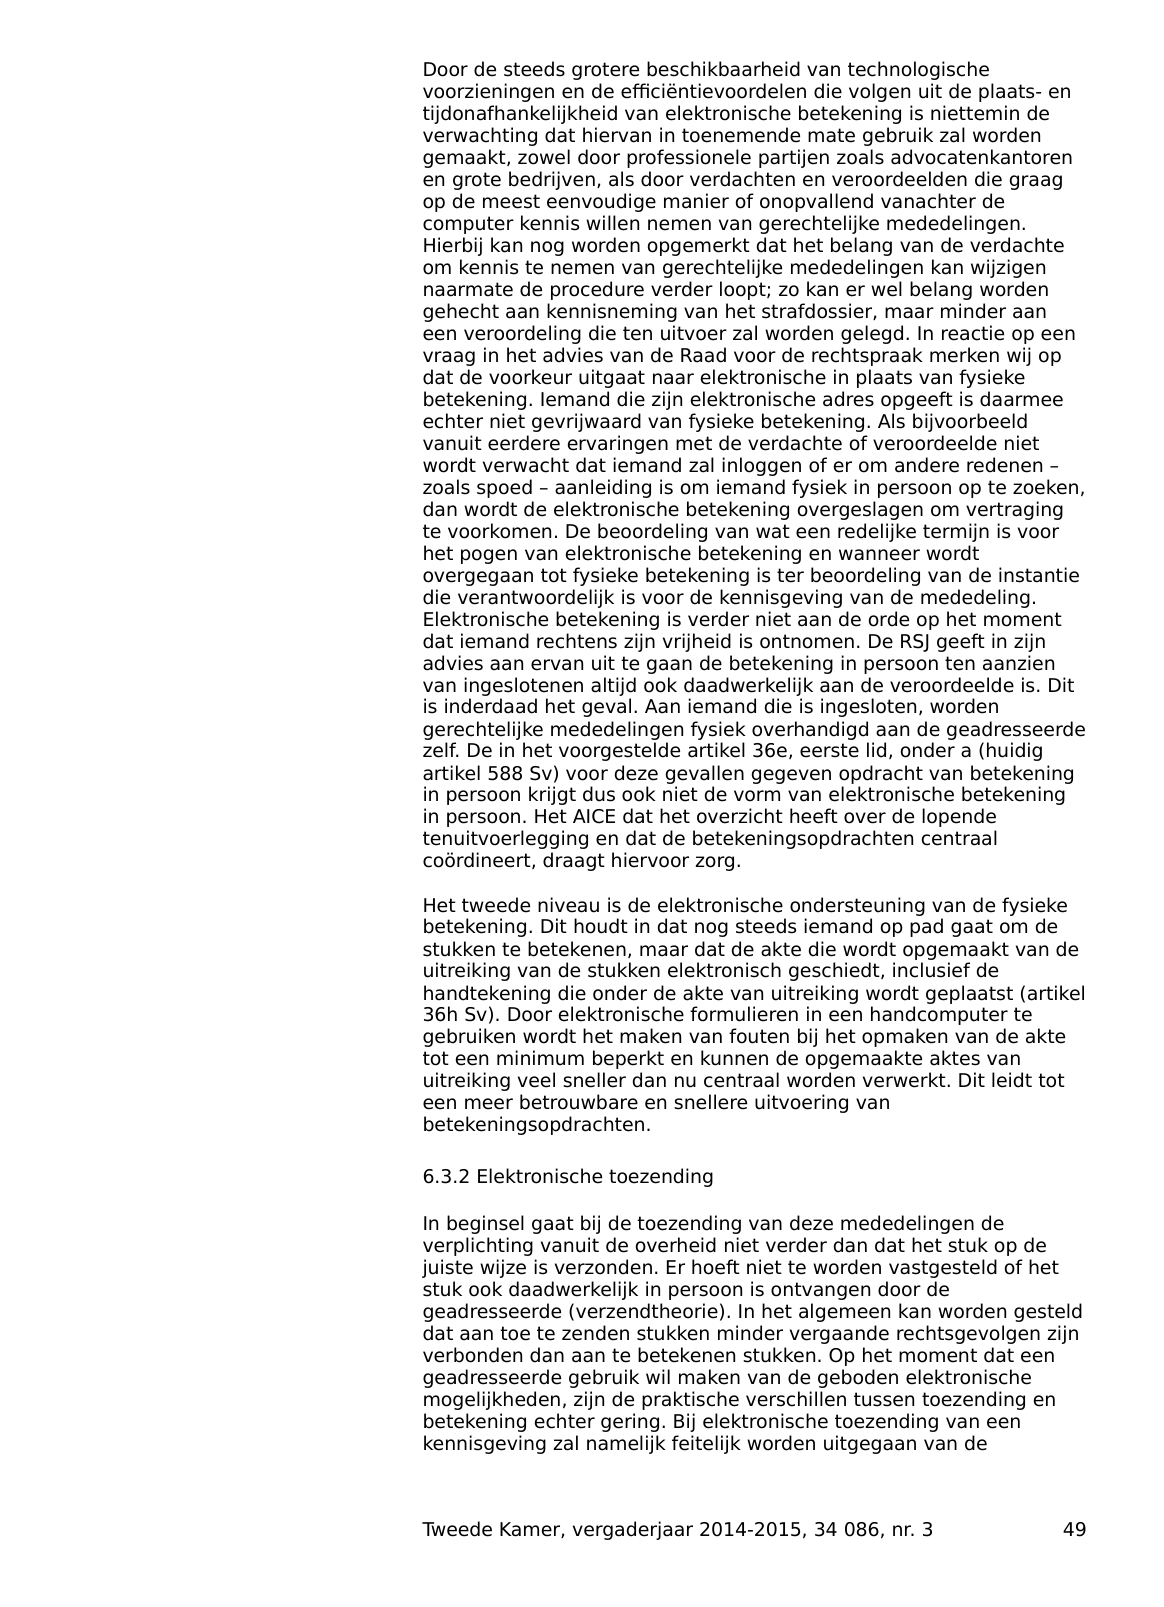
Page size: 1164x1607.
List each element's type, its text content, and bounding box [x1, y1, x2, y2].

subtitle 6.3.2 Elektronische toezending [422, 1166, 1087, 1188]
text Door de steeds grotere beschikbaarheid van technologische voorzieningen en de efficiëntievoordelen die volgen uit de plaats- en tijdonafhankelijkheid van elektronische betekening is niettemin de verwachting dat hiervan in toenemende mate gebruik zal worden gemaakt, zowel door professionele partijen zoals advocatenkantoren en grote bedrijven, als door verdachten en veroordeelden die graag op de meest eenvoudige manier of onopvallend vanachter de computer kennis willen nemen van gerechtelijke mededelingen. Hierbij kan nog worden opgemerkt dat het belang van de verdachte om kennis te nemen van gerechtelijke mededelingen kan wijzigen naarmate de procedure verder loopt; zo kan er wel belang worden gehecht aan kennisneming van het strafdossier, maar minder aan een veroordeling die ten uitvoer zal worden gelegd. In reactie op een vraag in het advies van de Raad voor de rechtspraak merken wij op dat de voorkeur uitgaat naar elektronische in plaats van fysieke betekening. Iemand die zijn elektronische adres opgeeft is daarmee echter niet gevrijwaard van fysieke betekening. Als bijvoorbeeld vanuit eerdere ervaringen met de verdachte of veroordeelde niet wordt verwacht dat iemand zal inloggen of er om andere redenen – zoals spoed – aanleiding is om iemand fysiek in persoon op te zoeken, dan wordt de elektronische betekening overgeslagen om vertraging te voorkomen. De beoordeling van wat een redelijke termijn is voor het pogen van elektronische betekening en wanneer wordt overgegaan tot fysieke betekening is ter beoordeling van de instantie die verantwoordelijk is voor de kennisgeving van de mededeling. Elektronische betekening is verder niet aan de orde op het moment dat iemand rechtens zijn vrijheid is ontnomen. De RSJ geeft in zijn advies aan ervan uit te gaan de betekening in persoon ten aanzien van ingeslotenen altijd ook daadwerkelijk aan de veroordeelde is. Dit is inderdaad het geval. Aan iemand die is ingesloten, worden gerechtelijke mededelingen fysiek overhandigd aan de geadresseerde zelf. De in het voorgestelde artikel 36e, eerste lid, onder a (huidig artikel 588 Sv) voor deze gevallen gegeven opdracht van betekening in persoon krijgt dus ook niet de vorm van elektronische betekening in persoon. Het AICE dat het overzicht heeft over de lopende tenuitvoerlegging en dat de betekeningsopdrachten centraal coördineert, draagt hiervoor zorg. [422, 59, 1087, 872]
text Het tweede niveau is de elektronische ondersteuning van de fysieke betekening. Dit houdt in dat nog steeds iemand op pad gaat om de stukken te betekenen, maar dat de akte die wordt opgemaakt van de uitreiking van de stukken elektronisch geschiedt, inclusief de handtekening die onder de akte van uitreiking wordt geplaatst (artikel 36h Sv). Door elektronische formulieren in een handcomputer te gebruiken wordt het maken van fouten bij het opmaken van de akte tot een minimum beperkt en kunnen de opgemaakte aktes van uitreiking veel sneller dan nu centraal worden verwerkt. Dit leidt tot een meer betrouwbare en snellere uitvoering van betekeningsopdrachten. [422, 894, 1087, 1136]
text In beginsel gaat bij de toezending van deze mededelingen de verplichting vanuit de overheid niet verder dan dat het stuk op de juiste wijze is verzonden. Er hoeft niet te worden vastgesteld of het stuk ook daadwerkelijk in persoon is ontvangen door de geadresseerde (verzendtheorie). In het algemeen kan worden gesteld dat aan toe te zenden stukken minder vergaande rechtsgevolgen zijn verbonden dan aan te betekenen stukken. Op het moment dat een geadresseerde gebruik wil maken van de geboden elektronische mogelijkheden, zijn de praktische verschillen tussen toezending en betekening echter gering. Bij elektronische toezending van een kennisgeving zal namelijk feitelijk worden uitgegaan van de [422, 1213, 1087, 1455]
